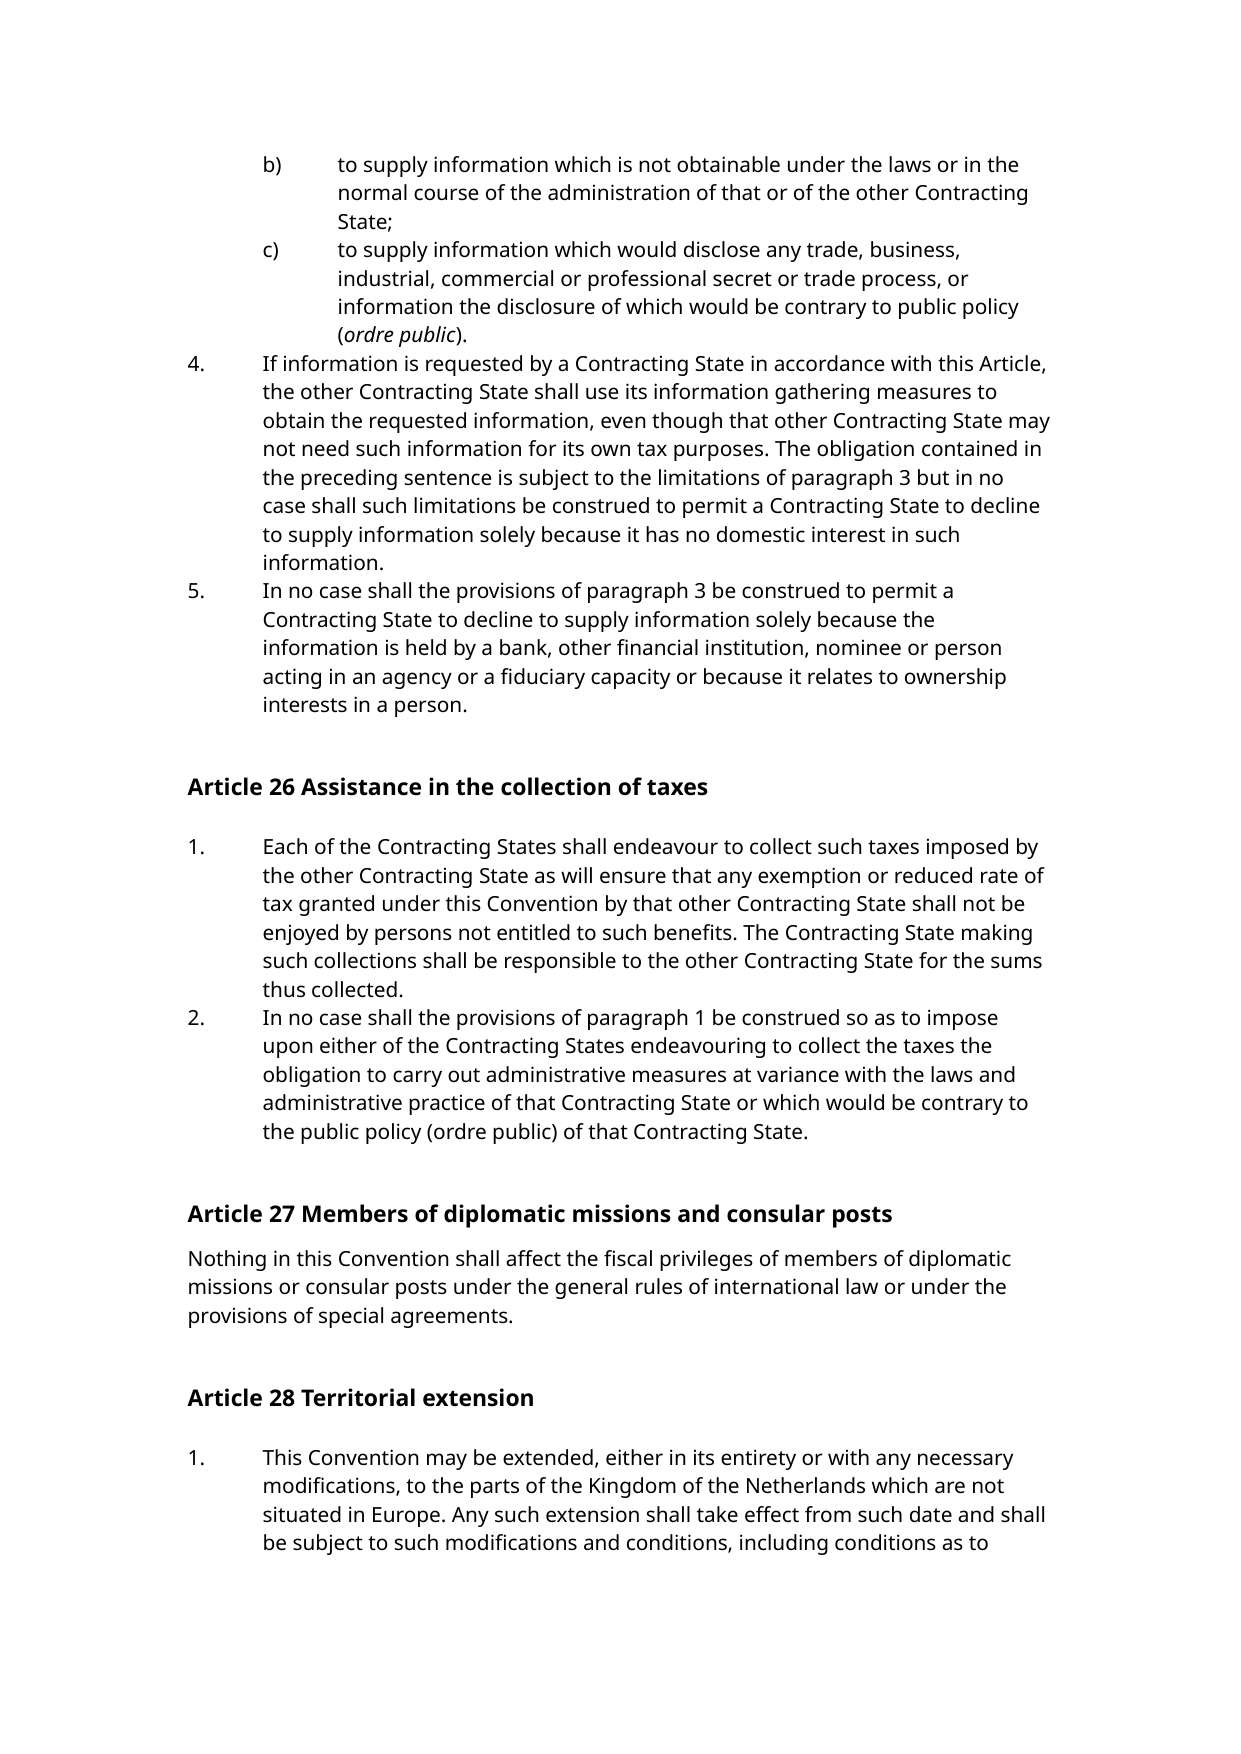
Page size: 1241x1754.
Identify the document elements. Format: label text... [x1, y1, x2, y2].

list If information is requested by a Contracting State in accordance with this Article, the other Contracting State shall use its information gathering measures to obtain the requested information, even though that other Contracting State may not need such information for its own tax purposes. The obligation contained in the preceding sentence is subject to the limitations of paragraph 3 but in no case shall such limitations be construed to permit a Contracting State to decline to supply information solely because it has no domestic interest in such information. [187, 349, 1053, 577]
list In no case shall the provisions of paragraph 3 be construed to permit a Contracting State to decline to supply information solely because the information is held by a bank, other financial institution, nominee or person acting in an agency or a fiduciary capacity or because it relates to ownership interests in a person. [187, 577, 1053, 719]
list This Convention may be extended, either in its entirety or with any necessary modifications, to the parts of the Kingdom of the Netherlands which are not situated in Europe. Any such extension shall take effect from such date and shall be subject to such modifications and conditions, including conditions as to [187, 1443, 1053, 1557]
list In no case shall the provisions of paragraph 1 be construed so as to impose upon either of the Contracting States endeavouring to collect the taxes the obligation to carry out administrative measures at variance with the laws and administrative practice of that Contracting State or which would be contrary to the public policy (ordre public) of that Contracting State. [187, 1003, 1053, 1145]
subtitle Article 27 Members of diplomatic missions and consular posts [187, 1198, 1053, 1229]
subtitle Article 26 Assistance in the collection of taxes [187, 771, 1053, 802]
list to supply information which is not obtainable under the laws or in the normal course of the administration of that or of the other Contracting State; [262, 150, 1053, 235]
text Nothing in this Convention shall affect the fiscal privileges of members of diplomatic missions or consular posts under the general rules of international law or under the provisions of special agreements. [187, 1244, 1053, 1329]
list to supply information which would disclose any trade, business, industrial, commercial or professional secret or trade process, or information the disclosure of which would be contrary to public policy (ordre public). [262, 235, 1053, 349]
list Each of the Contracting States shall endeavour to collect such taxes imposed by the other Contracting State as will ensure that any exemption or reduced rate of tax granted under this Convention by that other Contracting State shall not be enjoyed by persons not entitled to such benefits. The Contracting State making such collections shall be responsible to the other Contracting State for the sums thus collected. [187, 832, 1053, 1003]
subtitle Article 28 Territorial extension [187, 1382, 1053, 1413]
